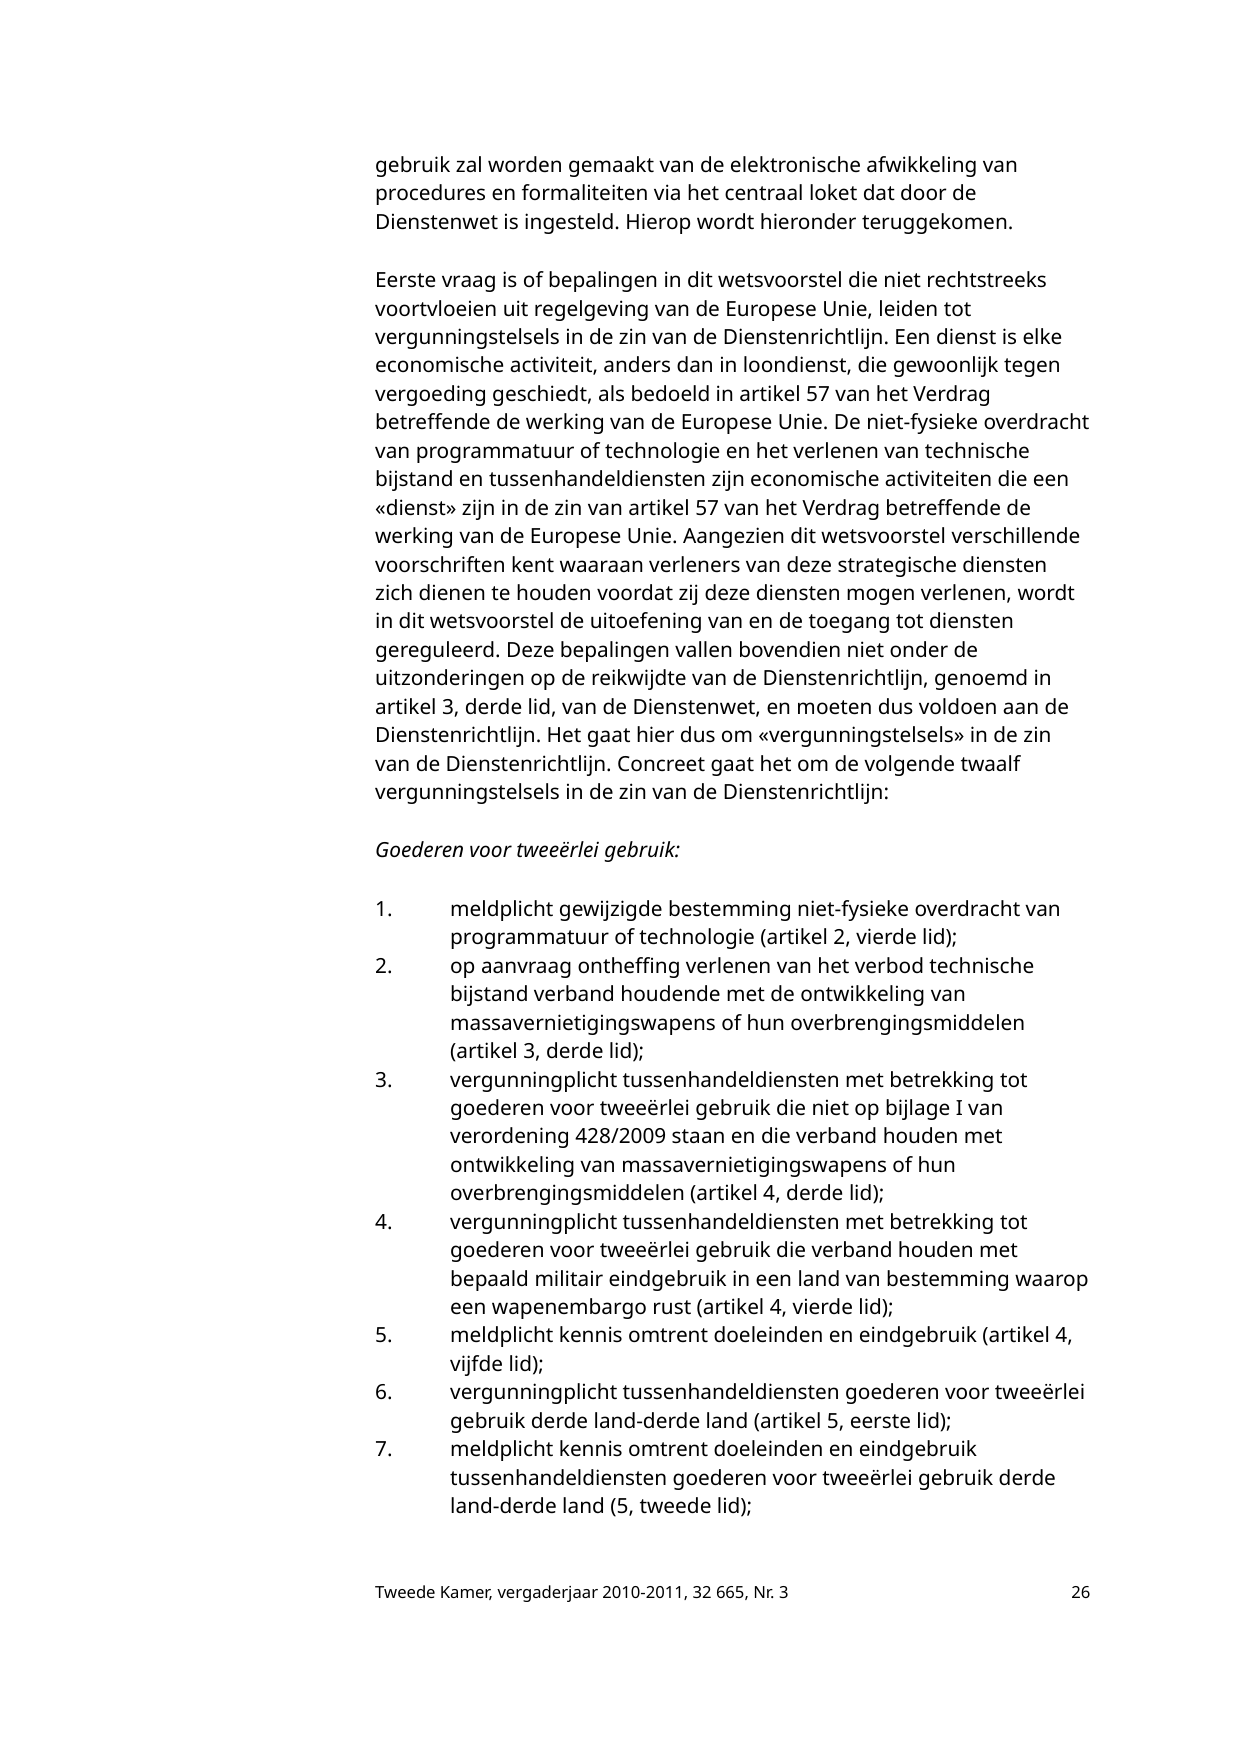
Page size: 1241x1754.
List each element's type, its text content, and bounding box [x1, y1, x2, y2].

text Goederen voor tweeërlei gebruik: [375, 836, 1090, 864]
text gebruik zal worden gemaakt van de elektronische afwikkeling van procedures en formaliteiten via het centraal loket dat door de Dienstenwet is ingesteld. Hierop wordt hieronder teruggekomen. [375, 150, 1090, 235]
text Eerste vraag is of bepalingen in dit wetsvoorstel die niet rechtstreeks voortvloeien uit regelgeving van de Europese Unie, leiden tot vergunningstelsels in de zin van de Dienstenrichtlijn. Een dienst is elke economische activiteit, anders dan in loondienst, die gewoonlijk tegen vergoeding geschiedt, als bedoeld in artikel 57 van het Verdrag betreffende de werking van de Europese Unie. De niet-fysieke overdracht van programmatuur of technologie en het verlenen van technische bijstand en tussenhandeldiensten zijn economische activiteiten die een «dienst» zijn in de zin van artikel 57 van het Verdrag betreffende de werking van de Europese Unie. Aangezien dit wetsvoorstel verschillende voorschriften kent waaraan verleners van deze strategische diensten zich dienen te houden voordat zij deze diensten mogen verlenen, wordt in dit wetsvoorstel de uitoefening van en de toegang tot diensten gereguleerd. Deze bepalingen vallen bovendien niet onder de uitzonderingen op de reikwijdte van de Dienstenrichtlijn, genoemd in artikel 3, derde lid, van de Dienstenwet, en moeten dus voldoen aan de Dienstenrichtlijn. Het gaat hier dus om «vergunningstelsels» in de zin van de Dienstenrichtlijn. Concreet gaat het om de volgende twaalf vergunningstelsels in de zin van de Dienstenrichtlijn: [375, 265, 1090, 806]
list meldplicht gewijzigde bestemming niet-fysieke overdracht van programmatuur of technologie (artikel 2, vierde lid); [375, 894, 1090, 951]
list op aanvraag ontheffing verlenen van het verbod technische bijstand verband houdende met de ontwikkeling van massavernietigingswapens of hun overbrengingsmiddelen (artikel 3, derde lid); [375, 951, 1090, 1065]
list vergunningplicht tussenhandeldiensten met betrekking tot goederen voor tweeërlei gebruik die niet op bijlage I van verordening 428/2009 staan en die verband houden met ontwikkeling van massavernietigingswapens of hun overbrengingsmiddelen (artikel 4, derde lid); [375, 1065, 1090, 1207]
list meldplicht kennis omtrent doeleinden en eindgebruik tussenhandeldiensten goederen voor tweeërlei gebruik derde land-derde land (5, tweede lid); [375, 1434, 1090, 1520]
list vergunningplicht tussenhandeldiensten met betrekking tot goederen voor tweeërlei gebruik die verband houden met bepaald militair eindgebruik in een land van bestemming waarop een wapenembargo rust (artikel 4, vierde lid); [375, 1207, 1090, 1321]
list vergunningplicht tussenhandeldiensten goederen voor tweeërlei gebruik derde land-derde land (artikel 5, eerste lid); [375, 1377, 1090, 1434]
list meldplicht kennis omtrent doeleinden en eindgebruik (artikel 4, vijfde lid); [375, 1321, 1090, 1377]
